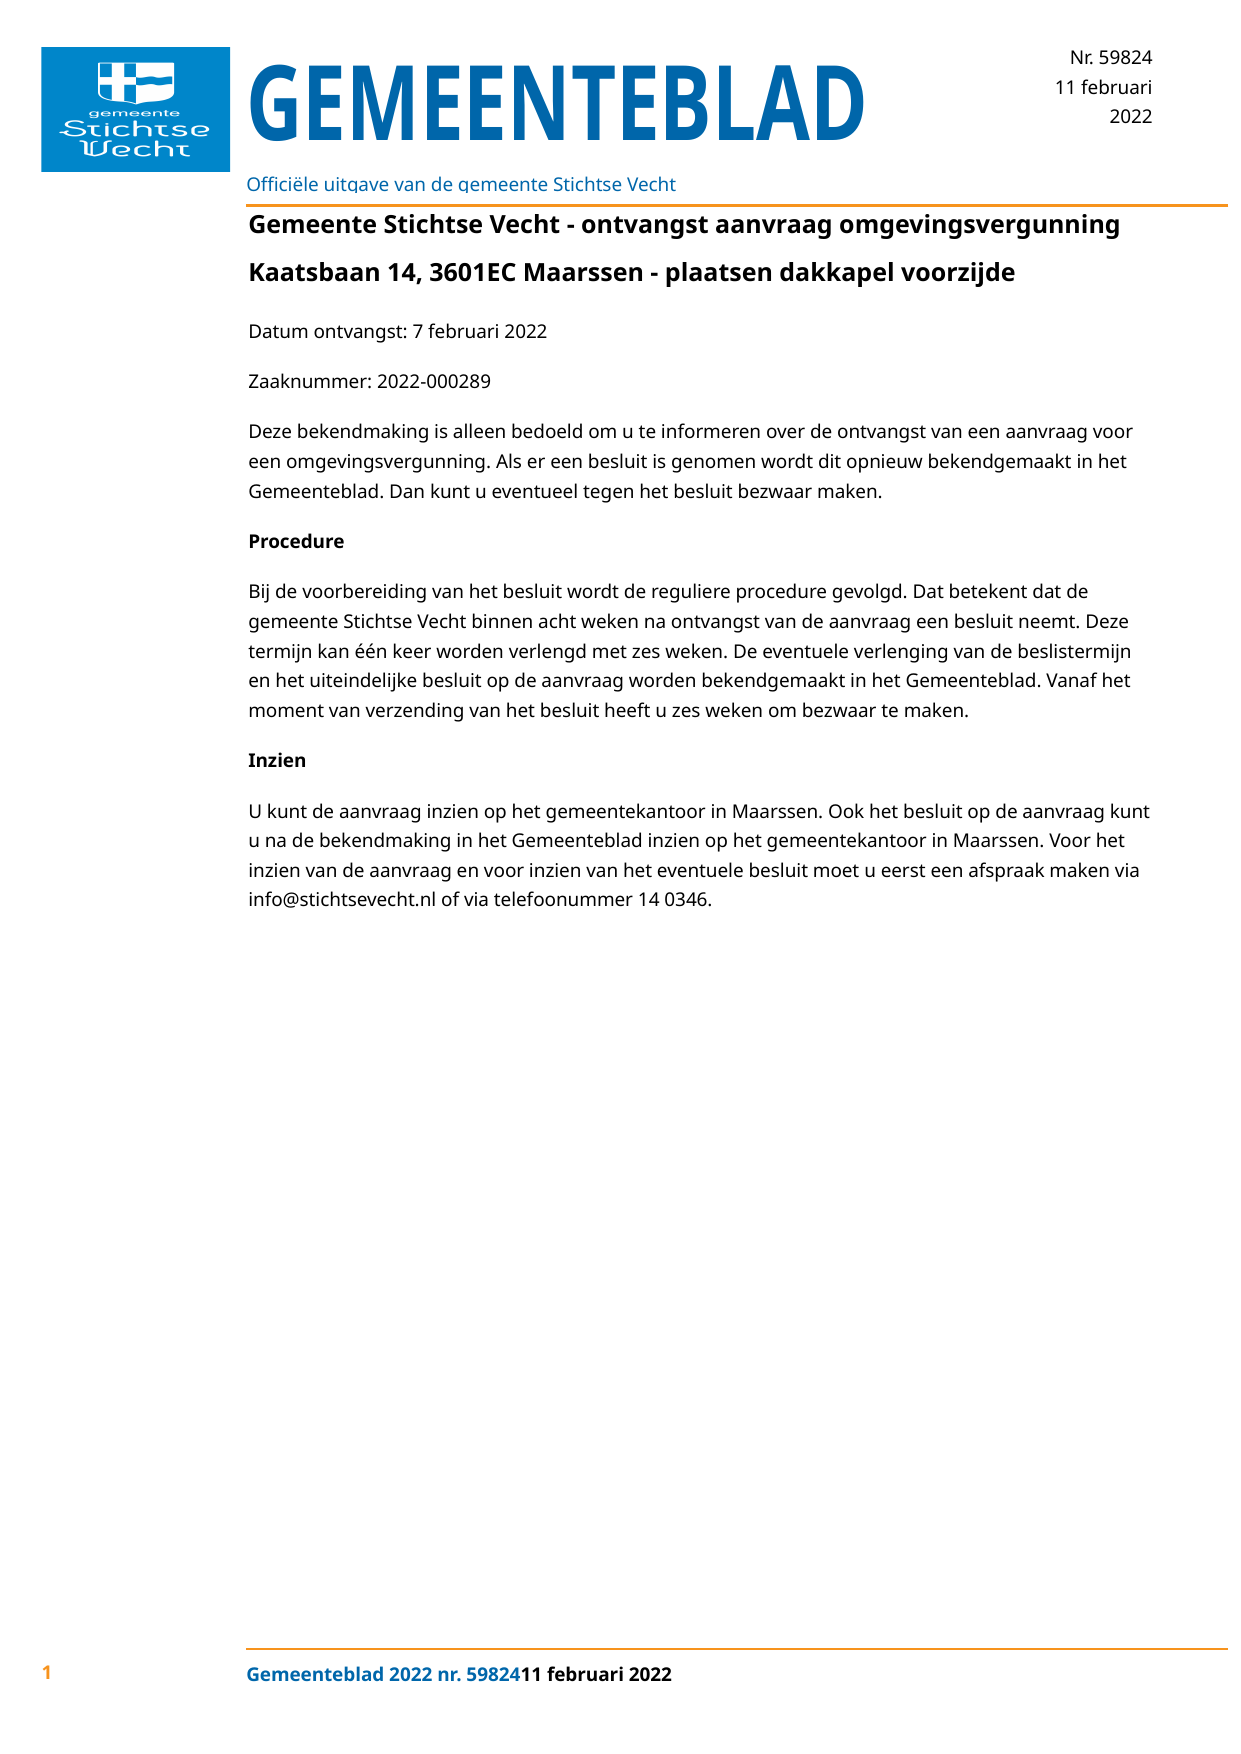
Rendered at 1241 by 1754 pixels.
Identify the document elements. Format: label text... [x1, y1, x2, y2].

text Inzien [248, 747, 1152, 773]
picture [99, 63, 135, 101]
text Deze bekendmaking is alleen bedoeld om u te informeren over de ontvangst van een aanvraag voor een omgevingsvergunning. Als er een besluit is genomen wordt dit opnieuw bekendgemaakt in het Gemeenteblad. Dan kunt u eventueel tegen het besluit bezwaar maken. [248, 419, 1152, 504]
text Bij de voorbereiding van het besluit wordt de reguliere procedure gevolgd. Dat betekent dat de gemeente Stichtse Vecht binnen acht weken na ontvangst van de aanvraag een besluit neemt. Deze termijn kan één keer worden verlengd met zes weken. De eventuele verlenging van de beslistermijn en het uiteindelijke besluit op de aanvraag worden bekendgemaakt in het Gemeenteblad. Vanaf het moment van verzending van het besluit heeft u zes weken om bezwaar te maken. [248, 579, 1152, 723]
picture [137, 63, 174, 103]
text Datum ontvangst: 7 februari 2022 [248, 318, 1152, 344]
text Zaaknummer: 2022-000289 [248, 368, 1152, 394]
text Procedure [248, 528, 1152, 554]
text Gemeente Stichtse Vecht - ontvangst aanvraag omgevingsvergunning Kaatsbaan 14, 3601EC Maarssen - plaatsen dakkapel voorzijde [248, 207, 1152, 288]
text U kunt de aanvraag inzien op het gemeentekantoor in Maarssen. Ook het besluit op de aanvraag kunt u na de bekendmaking in het Gemeenteblad inzien op het gemeentekantoor in Maarssen. Voor het inzien van de aanvraag en voor inzien van het eventuele besluit moet u eerst een afspraak maken via info@stichtsevecht.nl of via telefoonummer 14 0346. [248, 798, 1152, 912]
